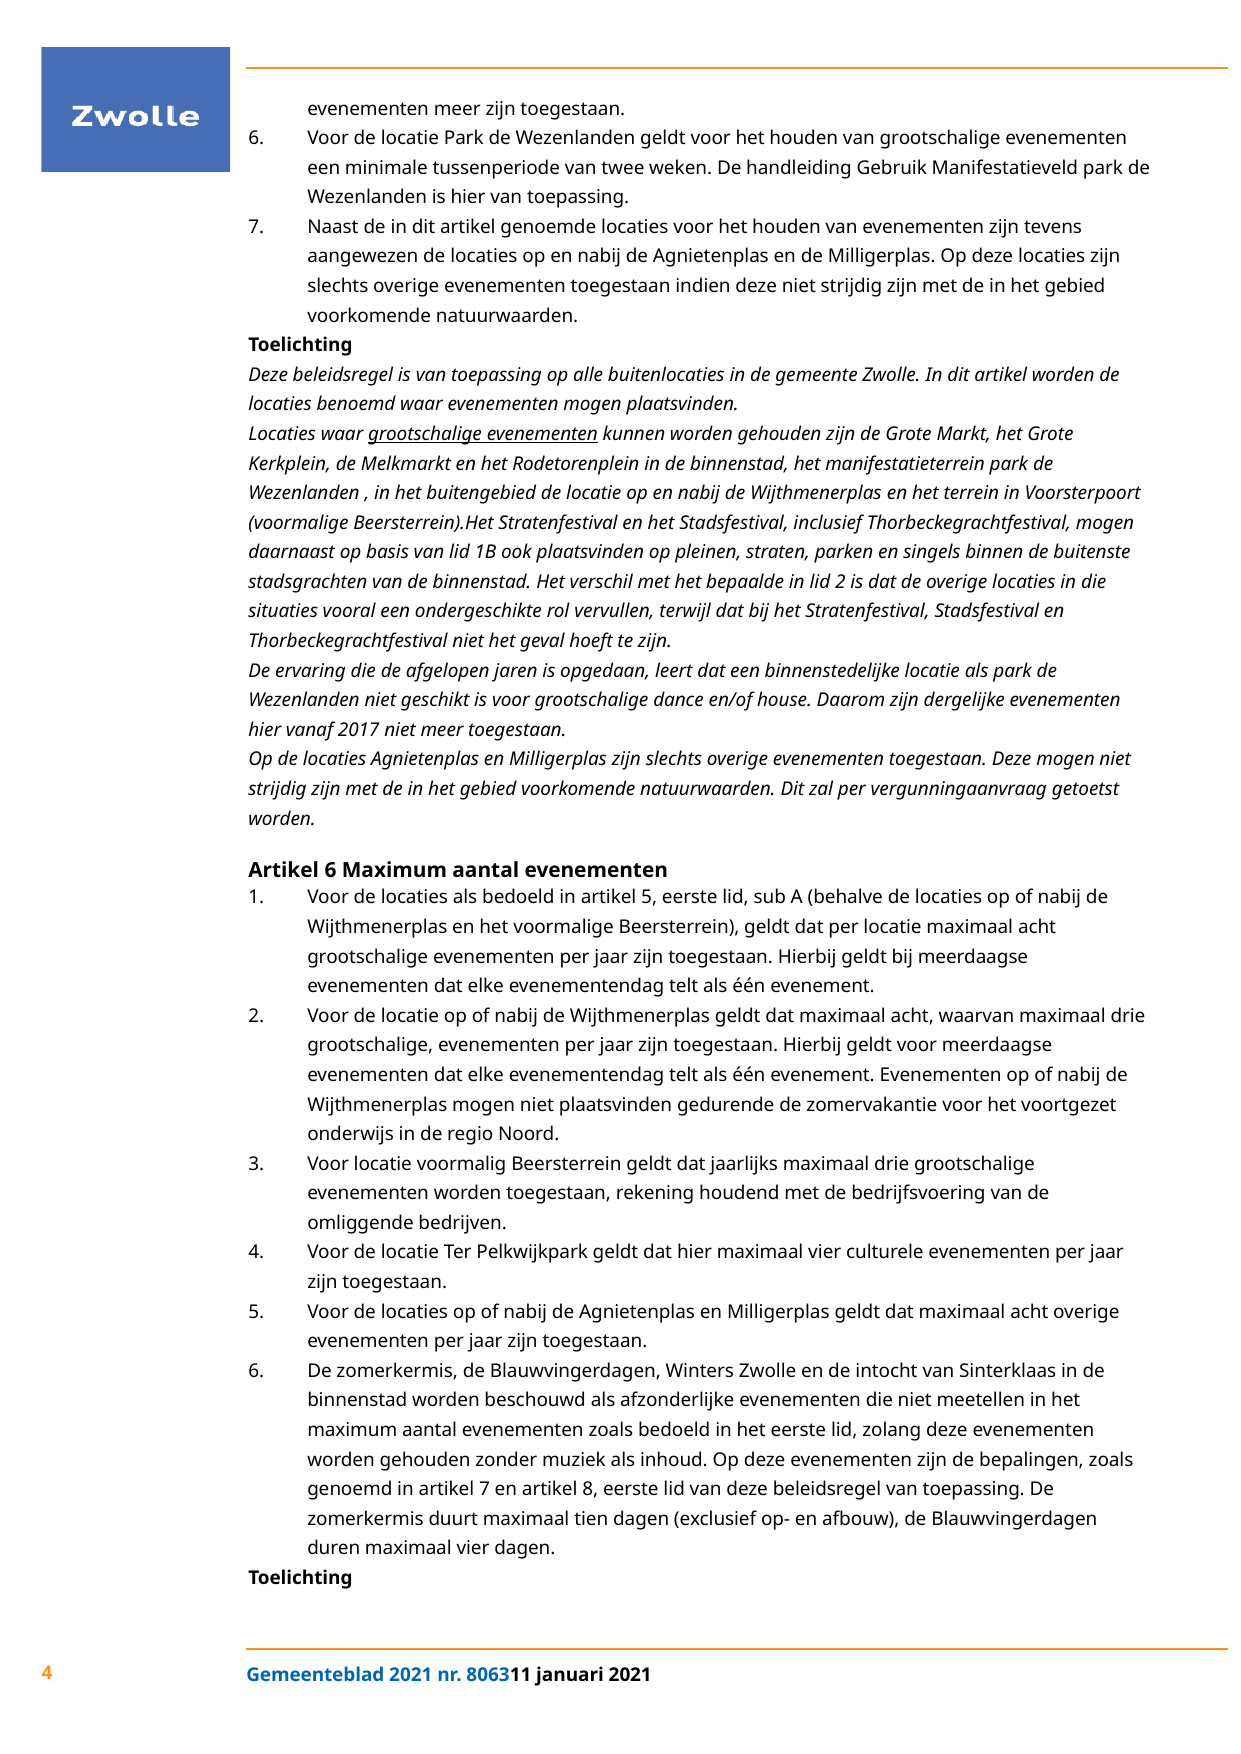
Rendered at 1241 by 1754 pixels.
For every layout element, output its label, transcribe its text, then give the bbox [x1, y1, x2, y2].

text Locaties waar grootschalige evenementen kunnen worden gehouden zijn de Grote Markt, het Grote Kerkplein, de Melkmarkt en het Rodetorenplein in de binnenstad, het manifestatieterrein park de Wezenlanden , in het buitengebied de locatie op en nabij de Wijthmenerplas en het terrein in Voorsterpoort (voormalige Beersterrein).Het Stratenfestival en het Stadsfestival, inclusief Thorbeckegrachtfestival, mogen daarnaast op basis van lid 1B ook plaatsvinden op pleinen, straten, parken en singels binnen de buitenste stadsgrachten van de binnenstad. Het verschil met het bepaalde in lid 2 is dat de overige locaties in die situaties vooral een ondergeschikte rol vervullen, terwijl dat bij het Stratenfestival, Stadsfestival en Thorbeckegrachtfestival niet het geval hoeft te zijn. [248, 420, 1152, 653]
list Voor de locatie op of nabij de Wijthmenerplas geldt dat maximaal acht, waarvan maximaal drie grootschalige, evenementen per jaar zijn toegestaan. Hierbij geldt voor meerdaagse evenementen dat elke evenementendag telt als één evenement. Evenementen op of nabij de Wijthmenerplas mogen niet plaatsvinden gedurende de zomervakantie voor het voortgezet onderwijs in de regio Noord. [248, 1002, 1152, 1146]
list Voor de locatie Ter Pelkwijkpark geldt dat hier maximaal vier culturele evenementen per jaar zijn toegestaan. [248, 1239, 1152, 1294]
list De zomerkermis, de Blauwvingerdagen, Winters Zwolle en de intocht van Sinterklaas in de binnenstad worden beschouwd als afzonderlijke evenementen die niet meetellen in het maximum aantal evenementen zoals bedoeld in het eerste lid, zolang deze evenementen worden gehouden zonder muziek als inhoud. Op deze evenementen zijn de bepalingen, zoals genoemd in artikel 7 en artikel 8, eerste lid van deze beleidsregel van toepassing. De zomerkermis duurt maximaal tien dagen (exclusief op- en afbouw), de Blauwvingerdagen duren maximaal vier dagen. [248, 1357, 1152, 1560]
picture [41, 47, 231, 172]
text Toelichting [248, 331, 1152, 357]
text Deze beleidsregel is van toepassing op alle buitenlocaties in de gemeente Zwolle. In dit artikel worden de locaties benoemd waar evenementen mogen plaatsvinden. [248, 361, 1152, 416]
text Toelichting [248, 1564, 1152, 1590]
text Op de locaties Agnietenplas en Milligerplas zijn slechts overige evenementen toegestaan. Deze mogen niet strijdig zijn met de in het gebied voorkomende natuurwaarden. Dit zal per vergunningaanvraag getoetst worden. [248, 746, 1152, 831]
list Naast de in dit artikel genoemde locaties voor het houden van evenementen zijn tevens aangewezen de locaties op en nabij de Agnietenplas en de Milligerplas. Op deze locaties zijn slechts overige evenementen toegestaan indien deze niet strijdig zijn met de in het gebied voorkomende natuurwaarden. [248, 213, 1152, 328]
list Voor locatie voormalig Beersterrein geldt dat jaarlijks maximaal drie grootschalige evenementen worden toegestaan, rekening houdend met de bedrijfsvoering van de omliggende bedrijven. [248, 1150, 1152, 1235]
list Voor de locaties op of nabij de Agnietenplas en Milligerplas geldt dat maximaal acht overige evenementen per jaar zijn toegestaan. [248, 1298, 1152, 1353]
text De ervaring die de afgelopen jaren is opgedaan, leert dat een binnenstedelijke locatie als park de Wezenlanden niet geschikt is voor grootschalige dance en/of house. Daarom zijn dergelijke evenementen hier vanaf 2017 niet meer toegestaan. [248, 657, 1152, 742]
list Voor de locaties als bedoeld in artikel 5, eerste lid, sub A (behalve de locaties op of nabij de Wijthmenerplas en het voormalige Beersterrein), geldt dat per locatie maximaal acht grootschalige evenementen per jaar zijn toegestaan. Hierbij geldt bij meerdaagse evenementen dat elke evenementendag telt als één evenement. [248, 884, 1152, 998]
text Artikel 6 Maximum aantal evenementen [248, 855, 1152, 884]
list Voor de locatie Park de Wezenlanden geldt voor het houden van grootschalige evenementen een minimale tussenperiode van twee weken. De handleiding Gebruik Manifestatieveld park de Wezenlanden is hier van toepassing. [248, 124, 1152, 209]
list evenementen meer zijn toegestaan. [248, 95, 1152, 121]
